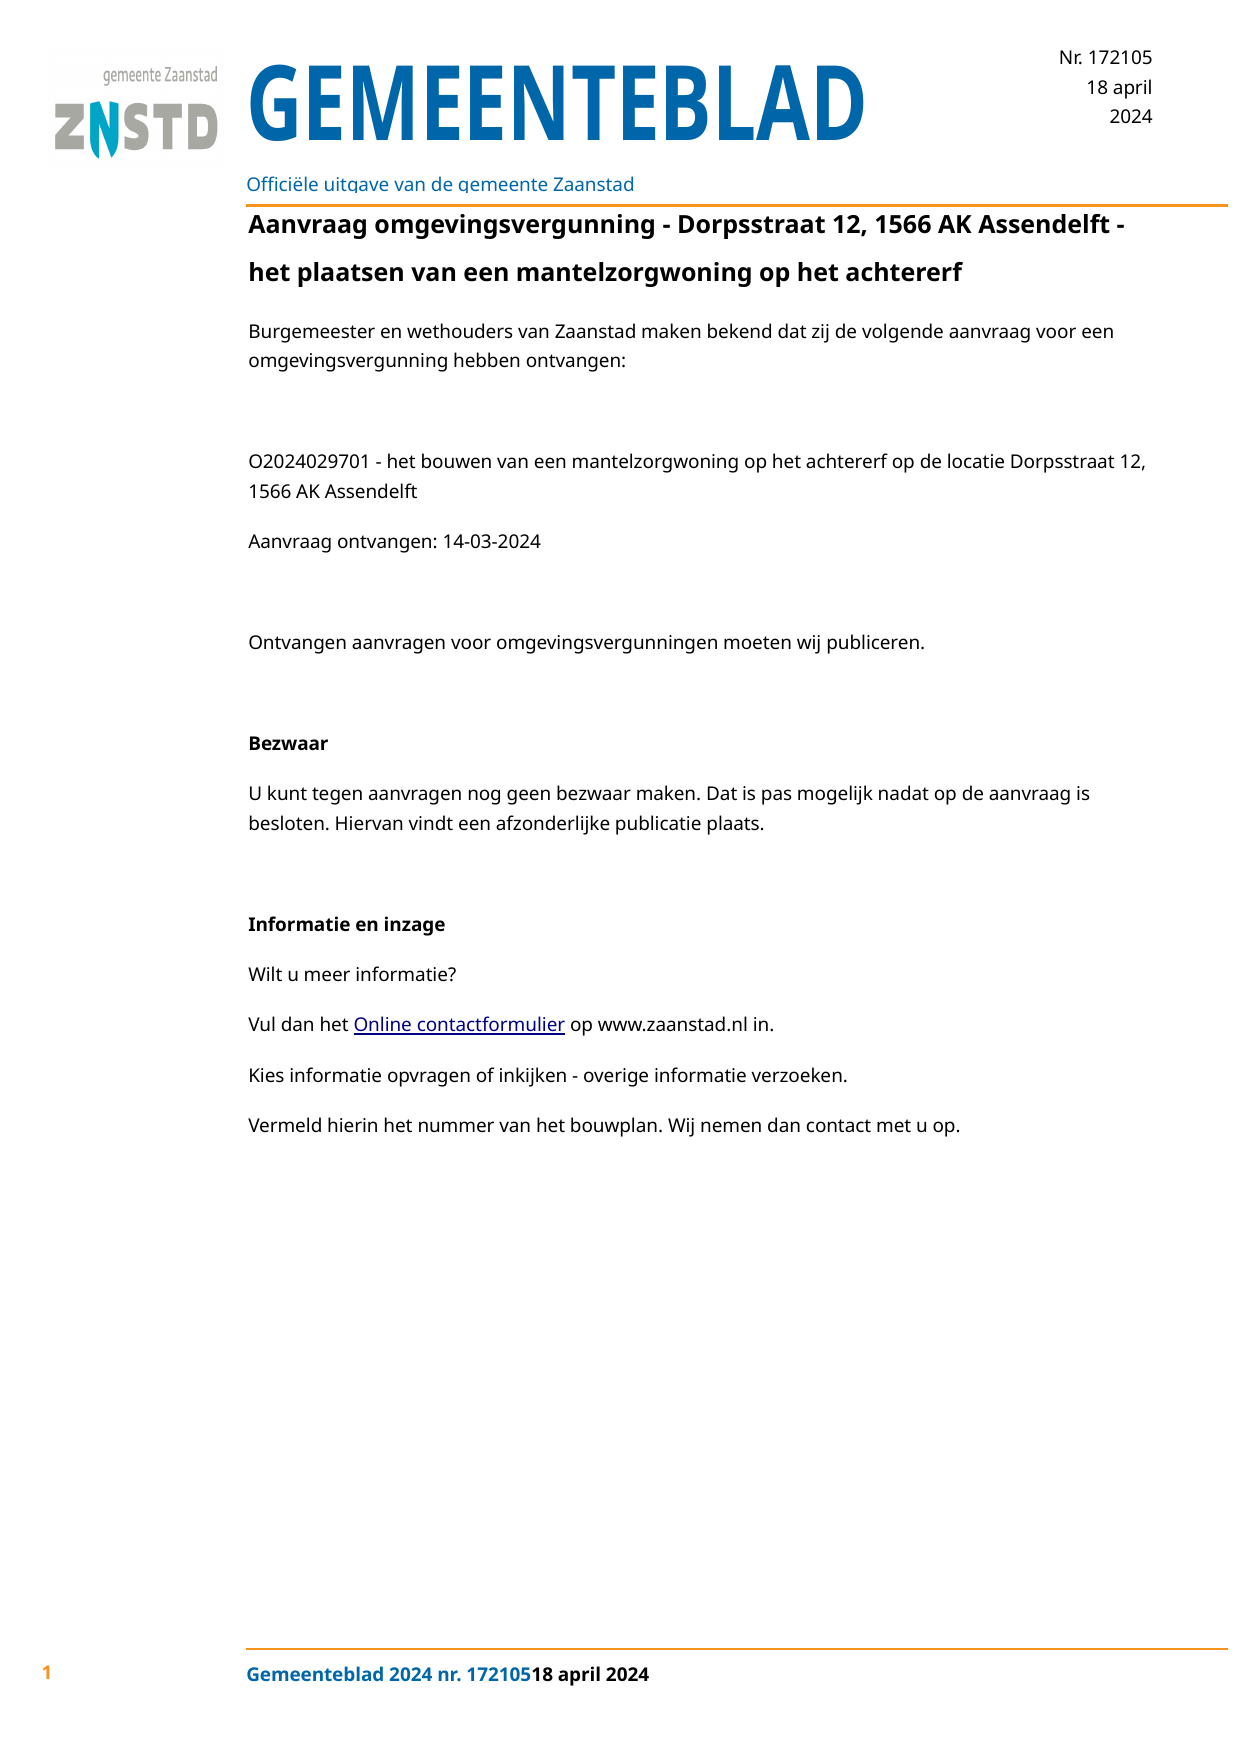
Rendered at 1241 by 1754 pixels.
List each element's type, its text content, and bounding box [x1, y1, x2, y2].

text Vermeld hierin het nummer van het bouwplan. Wij nemen dan contact met u op. [248, 1112, 1152, 1138]
picture [41, 47, 231, 172]
text Aanvraag omgevingsvergunning - Dorpsstraat 12, 1566 AK Assendelft - het plaatsen van een mantelzorgwoning op het achtererf [248, 207, 1152, 288]
text Bezwaar [248, 730, 1152, 756]
text Informatie en inzage [248, 911, 1152, 937]
text Ontvangen aanvragen voor omgevingsvergunningen moeten wij publiceren. [248, 629, 1152, 655]
text Wilt u meer informatie? [248, 961, 1152, 987]
text Vul dan het Online contactformulier op www.zaanstad.nl in. [248, 1012, 1152, 1037]
text U kunt tegen aanvragen nog geen bezwaar maken. Dat is pas mogelijk nadat op de aanvraag is besloten. Hiervan vindt een afzonderlijke publicatie plaats. [248, 780, 1152, 836]
text Kies informatie opvragen of inkijken - overige informatie verzoeken. [248, 1062, 1152, 1088]
text Aanvraag ontvangen: 14-03-2024 [248, 528, 1152, 554]
text O2024029701 - het bouwen van een mantelzorgwoning op het achtererf op de locatie Dorpsstraat 12, 1566 AK Assendelft [248, 448, 1152, 504]
text Burgemeester en wethouders van Zaanstad maken bekend dat zij de volgende aanvraag voor een omgevingsvergunning hebben ontvangen: [248, 318, 1152, 373]
